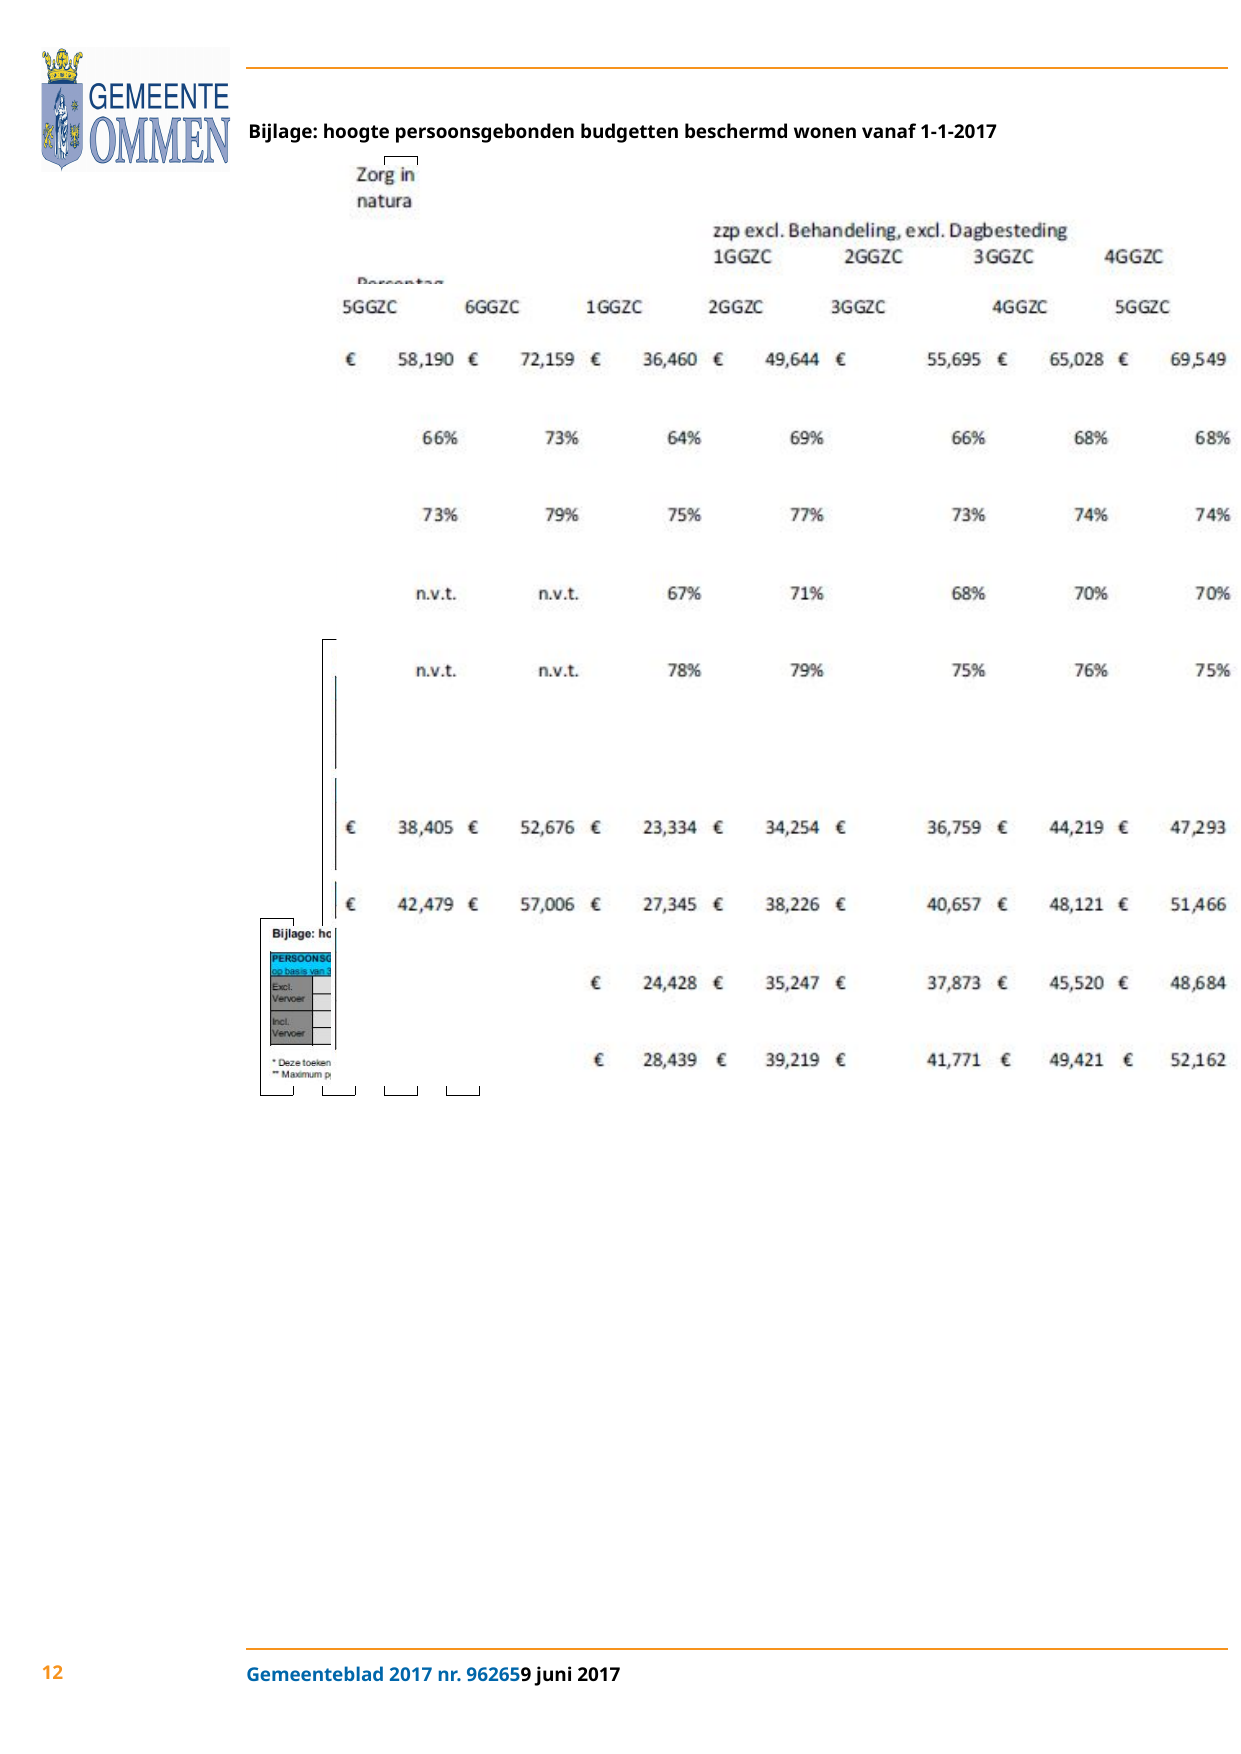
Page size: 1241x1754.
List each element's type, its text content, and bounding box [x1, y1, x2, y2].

picture [268, 165, 1240, 1086]
text Bijlage: hoogte persoonsgebonden budgetten beschermd wonen vanaf 1-1-2017 [248, 116, 1152, 144]
picture [41, 47, 231, 172]
